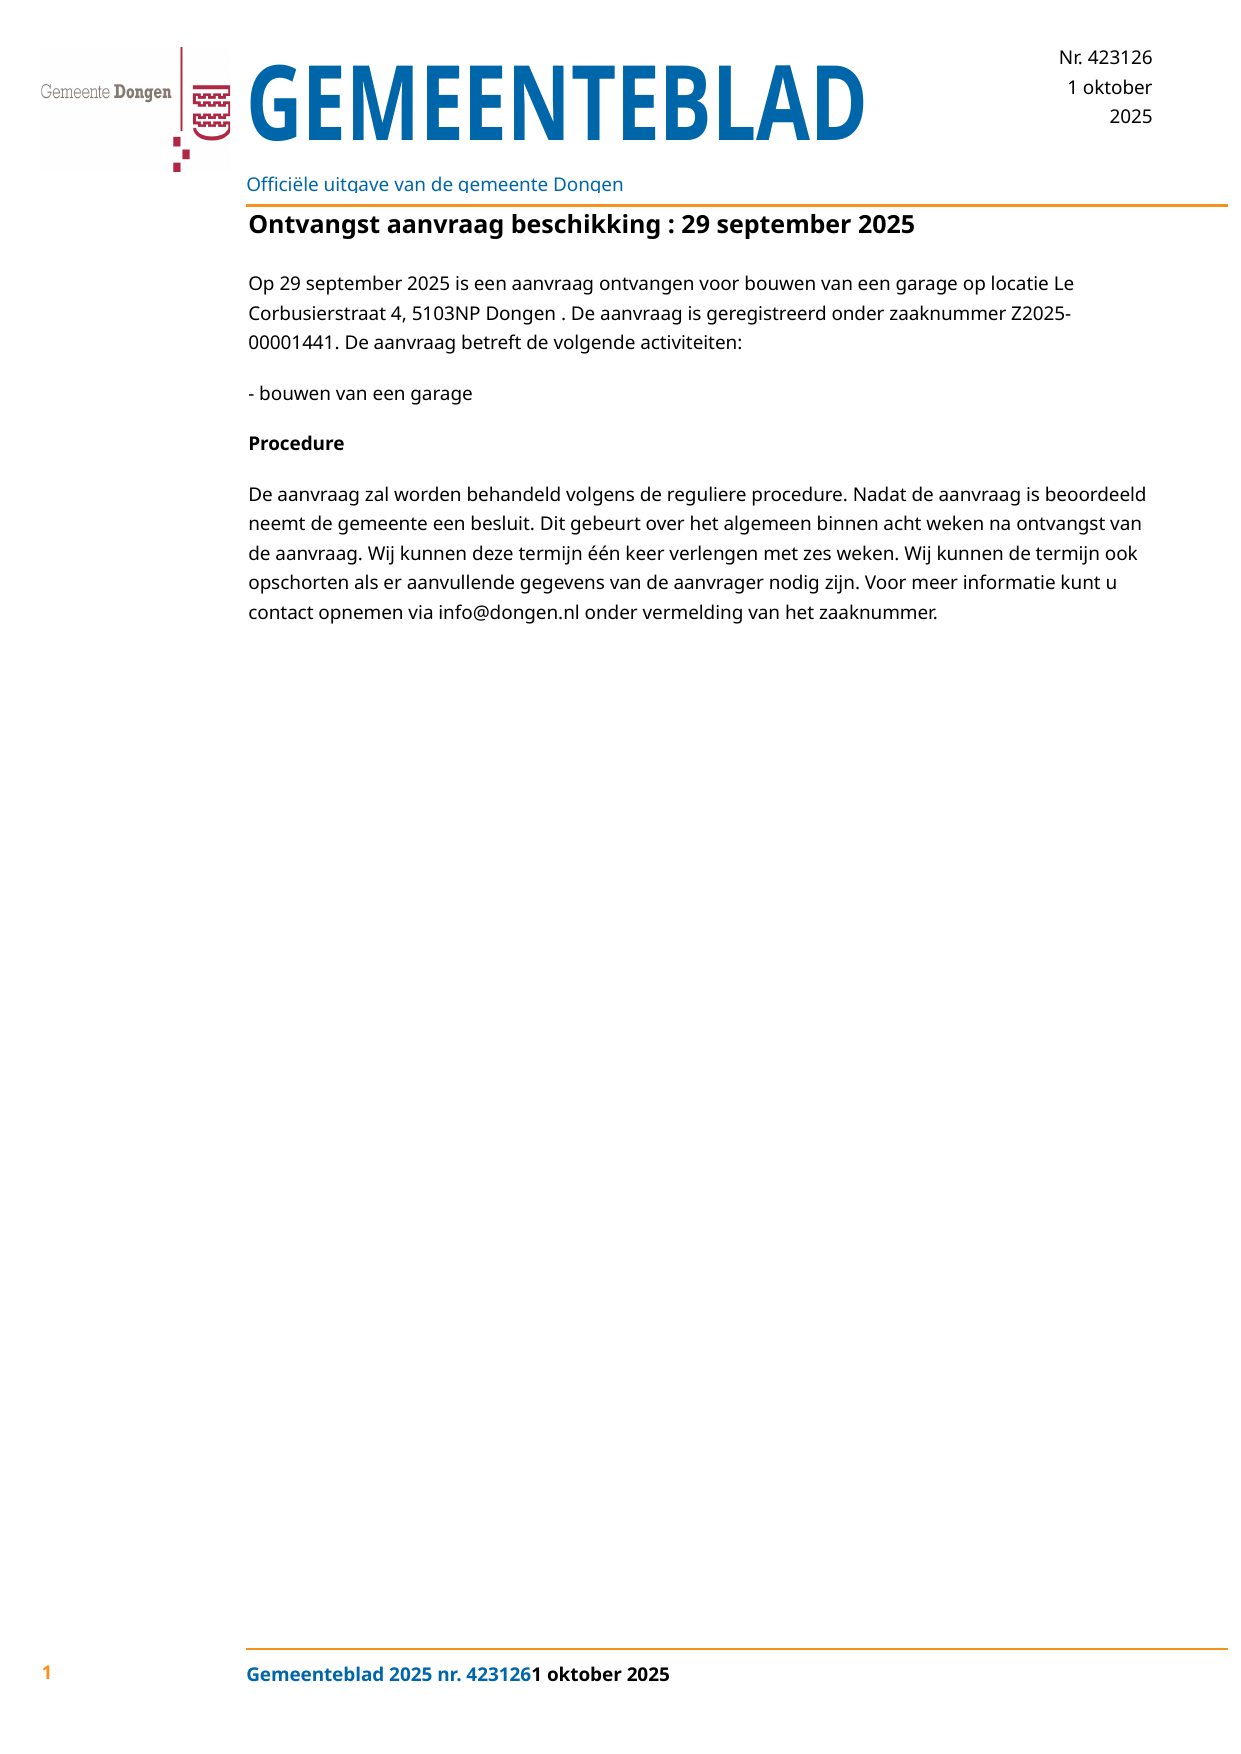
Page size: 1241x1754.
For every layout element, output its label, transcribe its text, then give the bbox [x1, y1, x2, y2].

picture [41, 47, 231, 172]
text Procedure [248, 430, 1152, 456]
text De aanvraag zal worden behandeld volgens de reguliere procedure. Nadat de aanvraag is beoordeeld neemt de gemeente een besluit. Dit gebeurt over het algemeen binnen acht weken na ontvangst van de aanvraag. Wij kunnen deze termijn één keer verlengen met zes weken. Wij kunnen de termijn ook opschorten als er aanvullende gegevens van de aanvrager nodig zijn. Voor meer informatie kunt u contact opnemen via info@dongen.nl onder vermelding van het zaaknummer. [248, 481, 1152, 625]
text - bouwen van een garage [248, 380, 1152, 406]
text Ontvangst aanvraag beschikking : 29 september 2025 [248, 207, 1152, 241]
text Op 29 september 2025 is een aanvraag ontvangen voor bouwen van een garage op locatie Le Corbusierstraat 4, 5103NP Dongen . De aanvraag is geregistreerd onder zaaknummer Z2025-00001441. De aanvraag betreft de volgende activiteiten: [248, 270, 1152, 355]
